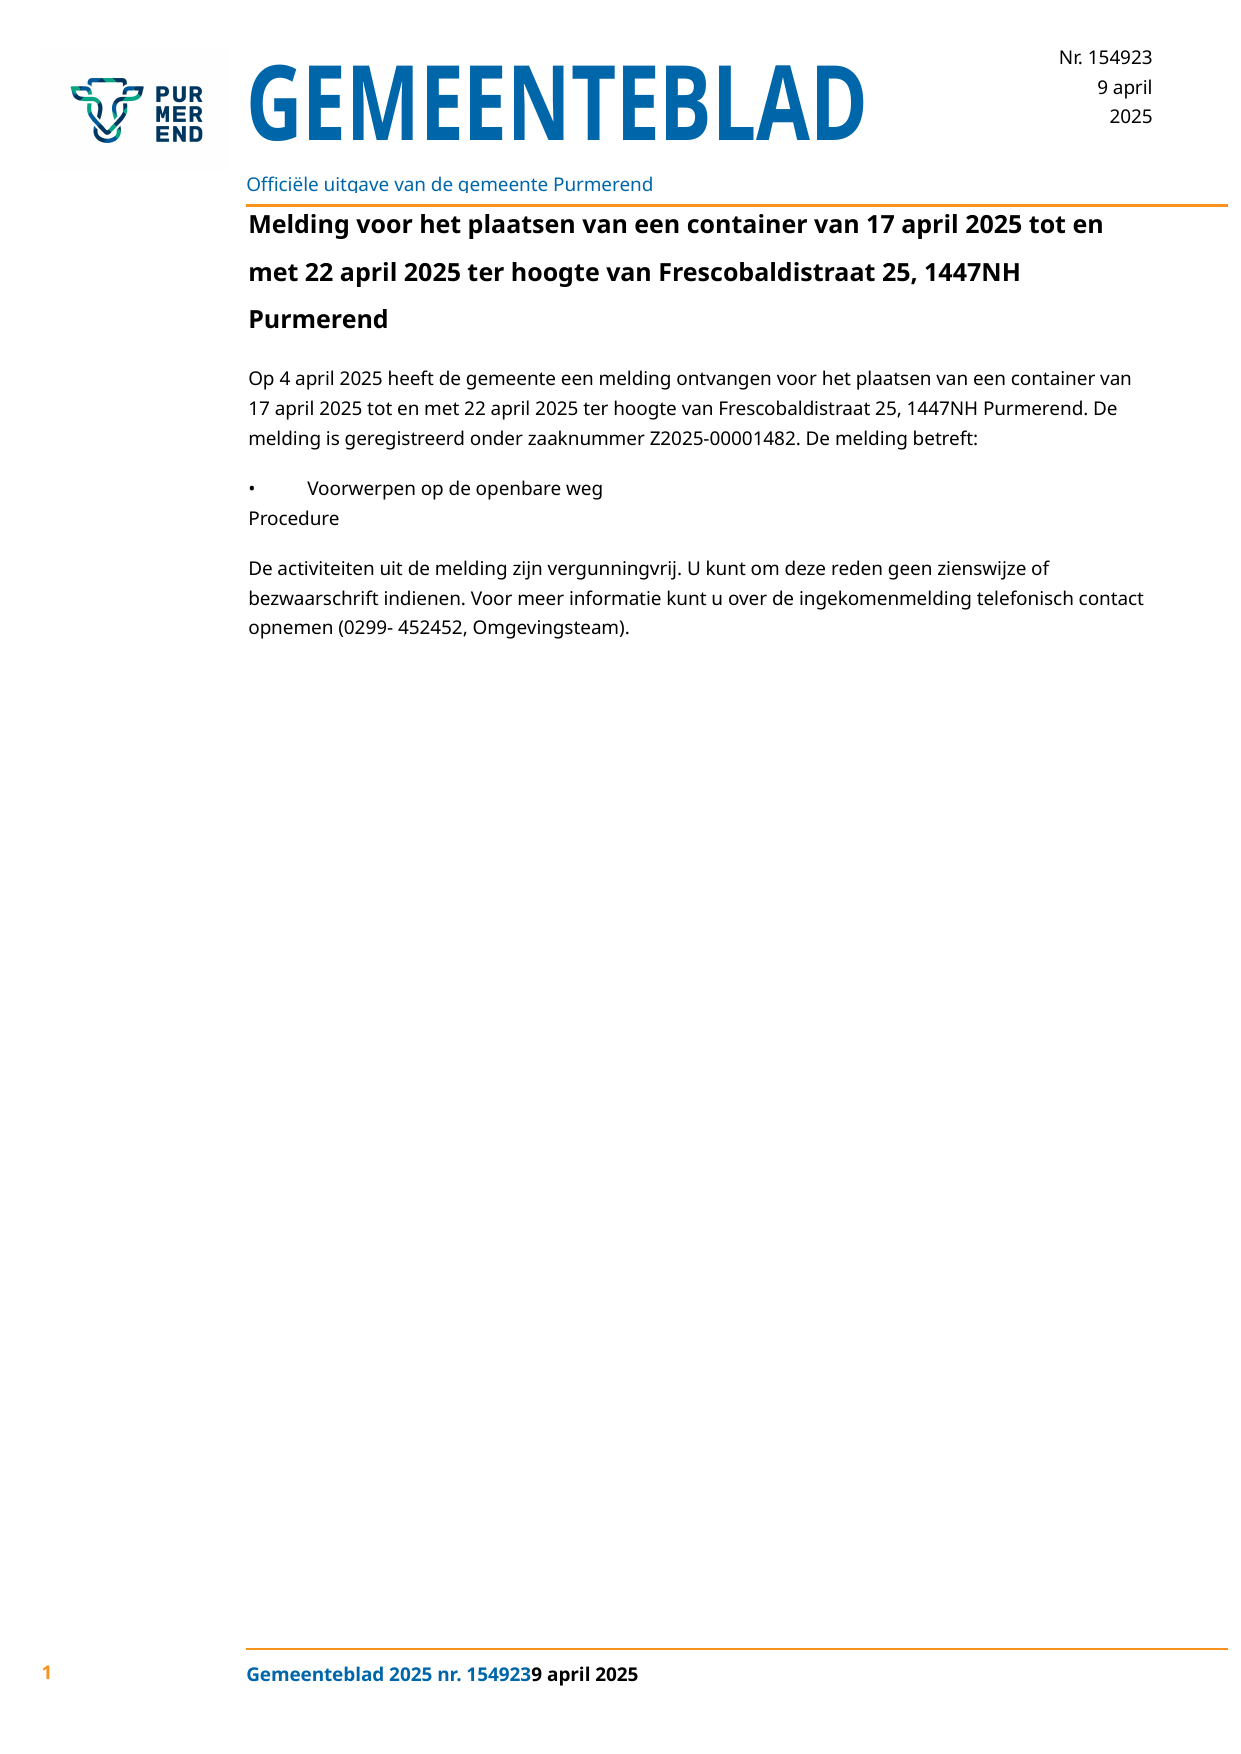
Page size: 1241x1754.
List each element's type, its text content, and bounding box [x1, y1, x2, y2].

text De activiteiten uit de melding zijn vergunningvrij. U kunt om deze reden geen zienswijze of bezwaarschrift indienen. Voor meer informatie kunt u over de ingekomenmelding telefonisch contact opnemen (0299- 452452, Omgevingsteam). [248, 555, 1152, 640]
text Op 4 april 2025 heeft de gemeente een melding ontvangen voor het plaatsen van een container van 17 april 2025 tot en met 22 april 2025 ter hoogte van Frescobaldistraat 25, 1447NH Purmerend. De melding is geregistreerd onder zaaknummer Z2025-00001482. De melding betreft: [248, 366, 1152, 450]
text Procedure [248, 505, 1152, 530]
list Voorwerpen op de openbare weg [248, 475, 1152, 501]
text Melding voor het plaatsen van een container van 17 april 2025 tot en met 22 april 2025 ter hoogte van Frescobaldistraat 25, 1447NH Purmerend [248, 207, 1152, 336]
picture [41, 47, 231, 172]
